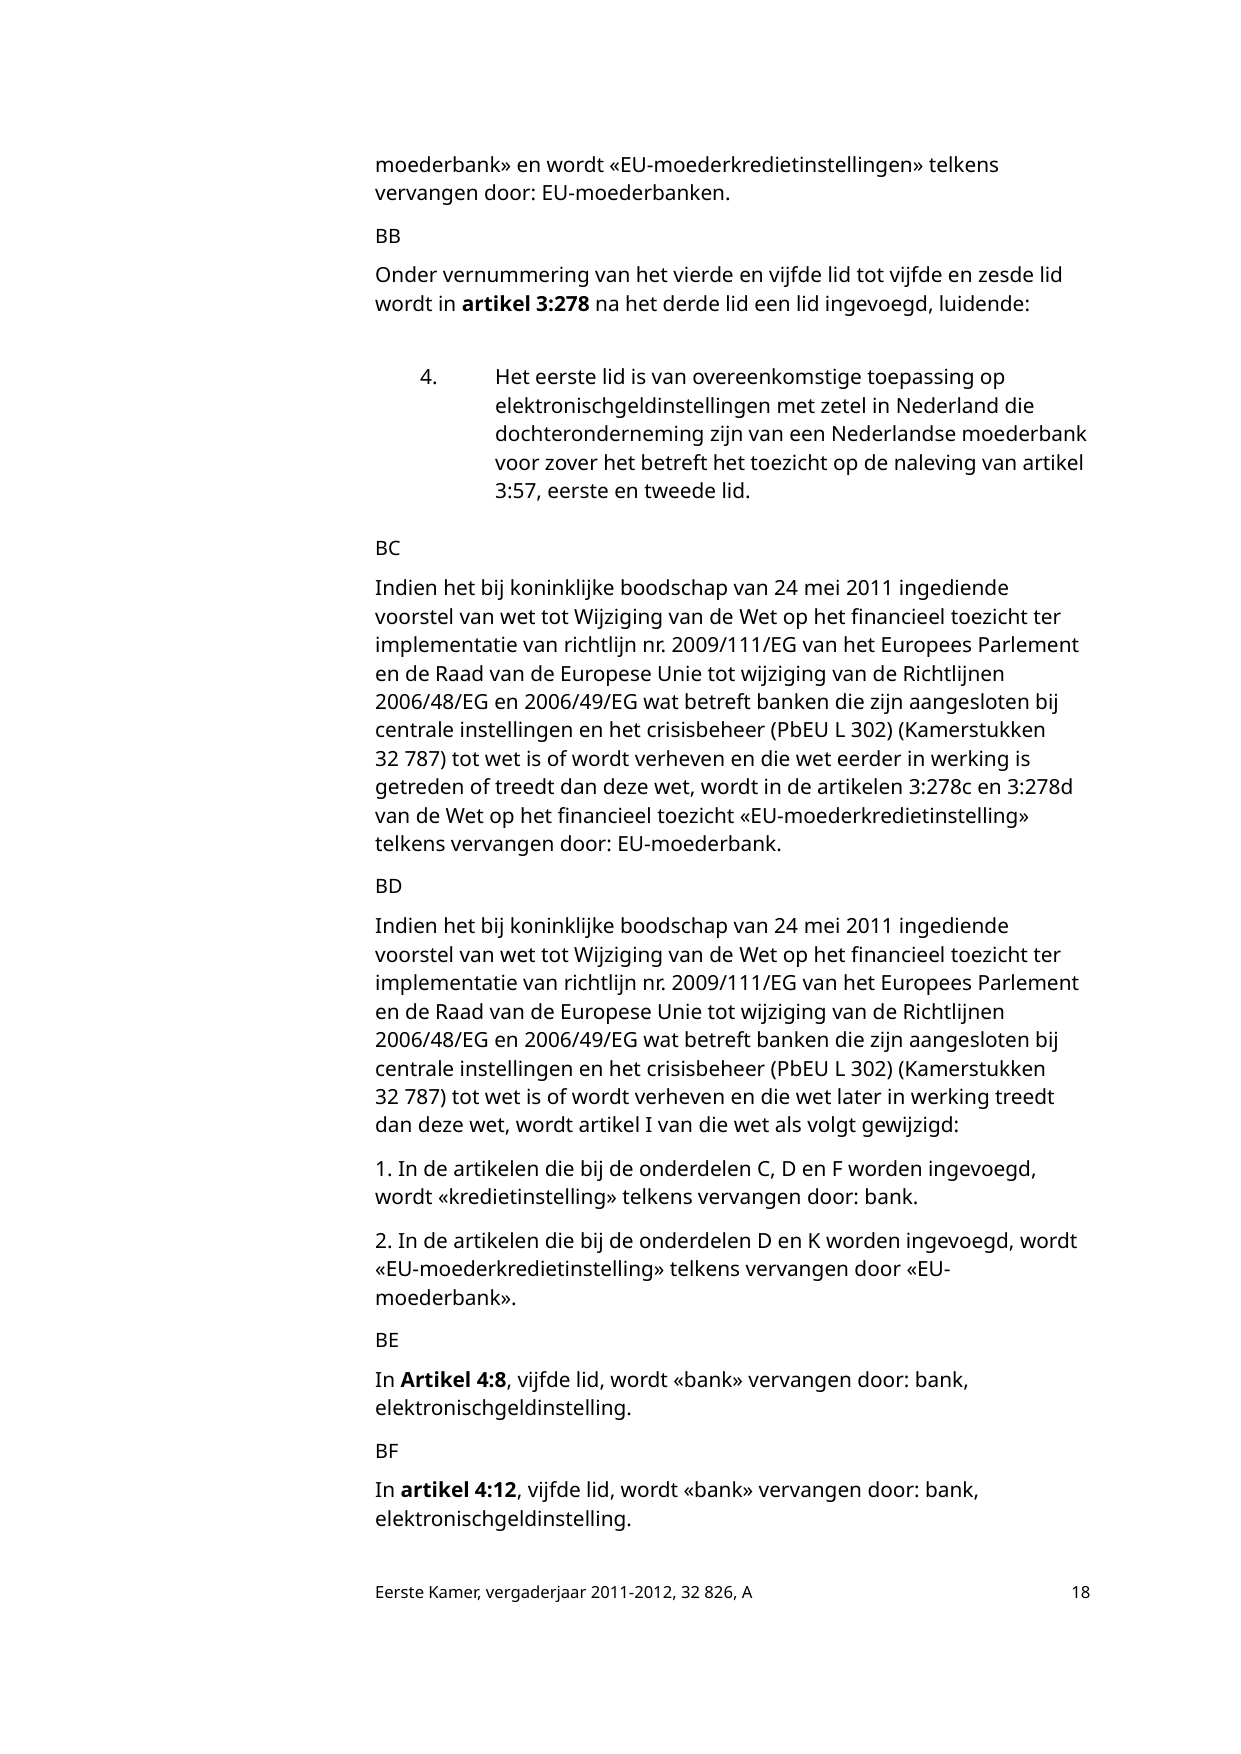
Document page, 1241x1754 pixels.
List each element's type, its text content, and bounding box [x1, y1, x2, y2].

text BB [375, 222, 1090, 249]
list Het eerste lid is van overeenkomstige toepassing op elektronischgeldinstellingen met zetel in Nederland die dochteronderneming zijn van een Nederlandse moederbank voor zover het betreft het toezicht op de naleving van artikel 3:57, eerste en tweede lid. [420, 362, 1090, 505]
text Onder vernummering van het vierde en vijfde lid tot vijfde en zesde lid wordt in artikel 3:278 na het derde lid een lid ingevoegd, luidende: [375, 261, 1090, 317]
text moederbank» en wordt «EU-moederkredietinstellingen» telkens vervangen door: EU-moederbanken. [375, 150, 1090, 207]
text BE [375, 1326, 1090, 1353]
text 1. In de artikelen die bij de onderdelen C, D en F worden ingevoegd, wordt «kredietinstelling» telkens vervangen door: bank. [375, 1154, 1090, 1211]
text Indien het bij koninklijke boodschap van 24 mei 2011 ingediende voorstel van wet tot Wijziging van de Wet op het financieel toezicht ter implementatie van richtlijn nr. 2009/111/EG van het Europees Parlement en de Raad van de Europese Unie tot wijziging van de Richtlijnen 2006/48/EG en 2006/49/EG wat betreft banken die zijn aangesloten bij centrale instellingen en het crisisbeheer (PbEU L 302) (Kamerstukken 32 787) tot wet is of wordt verheven en die wet eerder in werking is getreden of treedt dan deze wet, wordt in de artikelen 3:278c en 3:278d van de Wet op het financieel toezicht «EU-moederkredietinstelling» telkens vervangen door: EU-moederbank. [375, 573, 1090, 858]
text In Artikel 4:8, vijfde lid, wordt «bank» vervangen door: bank, elektronischgeldinstelling. [375, 1365, 1090, 1422]
text BD [375, 873, 1090, 900]
text 2. In de artikelen die bij de onderdelen D en K worden ingevoegd, wordt «EU-moederkredietinstelling» telkens vervangen door «EU-moederbank». [375, 1226, 1090, 1311]
text BC [375, 535, 1090, 562]
text In artikel 4:12, vijfde lid, wordt «bank» vervangen door: bank, elektronischgeldinstelling. [375, 1476, 1090, 1532]
text Indien het bij koninklijke boodschap van 24 mei 2011 ingediende voorstel van wet tot Wijziging van de Wet op het financieel toezicht ter implementatie van richtlijn nr. 2009/111/EG van het Europees Parlement en de Raad van de Europese Unie tot wijziging van de Richtlijnen 2006/48/EG en 2006/49/EG wat betreft banken die zijn aangesloten bij centrale instellingen en het crisisbeheer (PbEU L 302) (Kamerstukken 32 787) tot wet is of wordt verheven en die wet later in werking treedt dan deze wet, wordt artikel I van die wet als volgt gewijzigd: [375, 912, 1090, 1139]
text BF [375, 1437, 1090, 1464]
